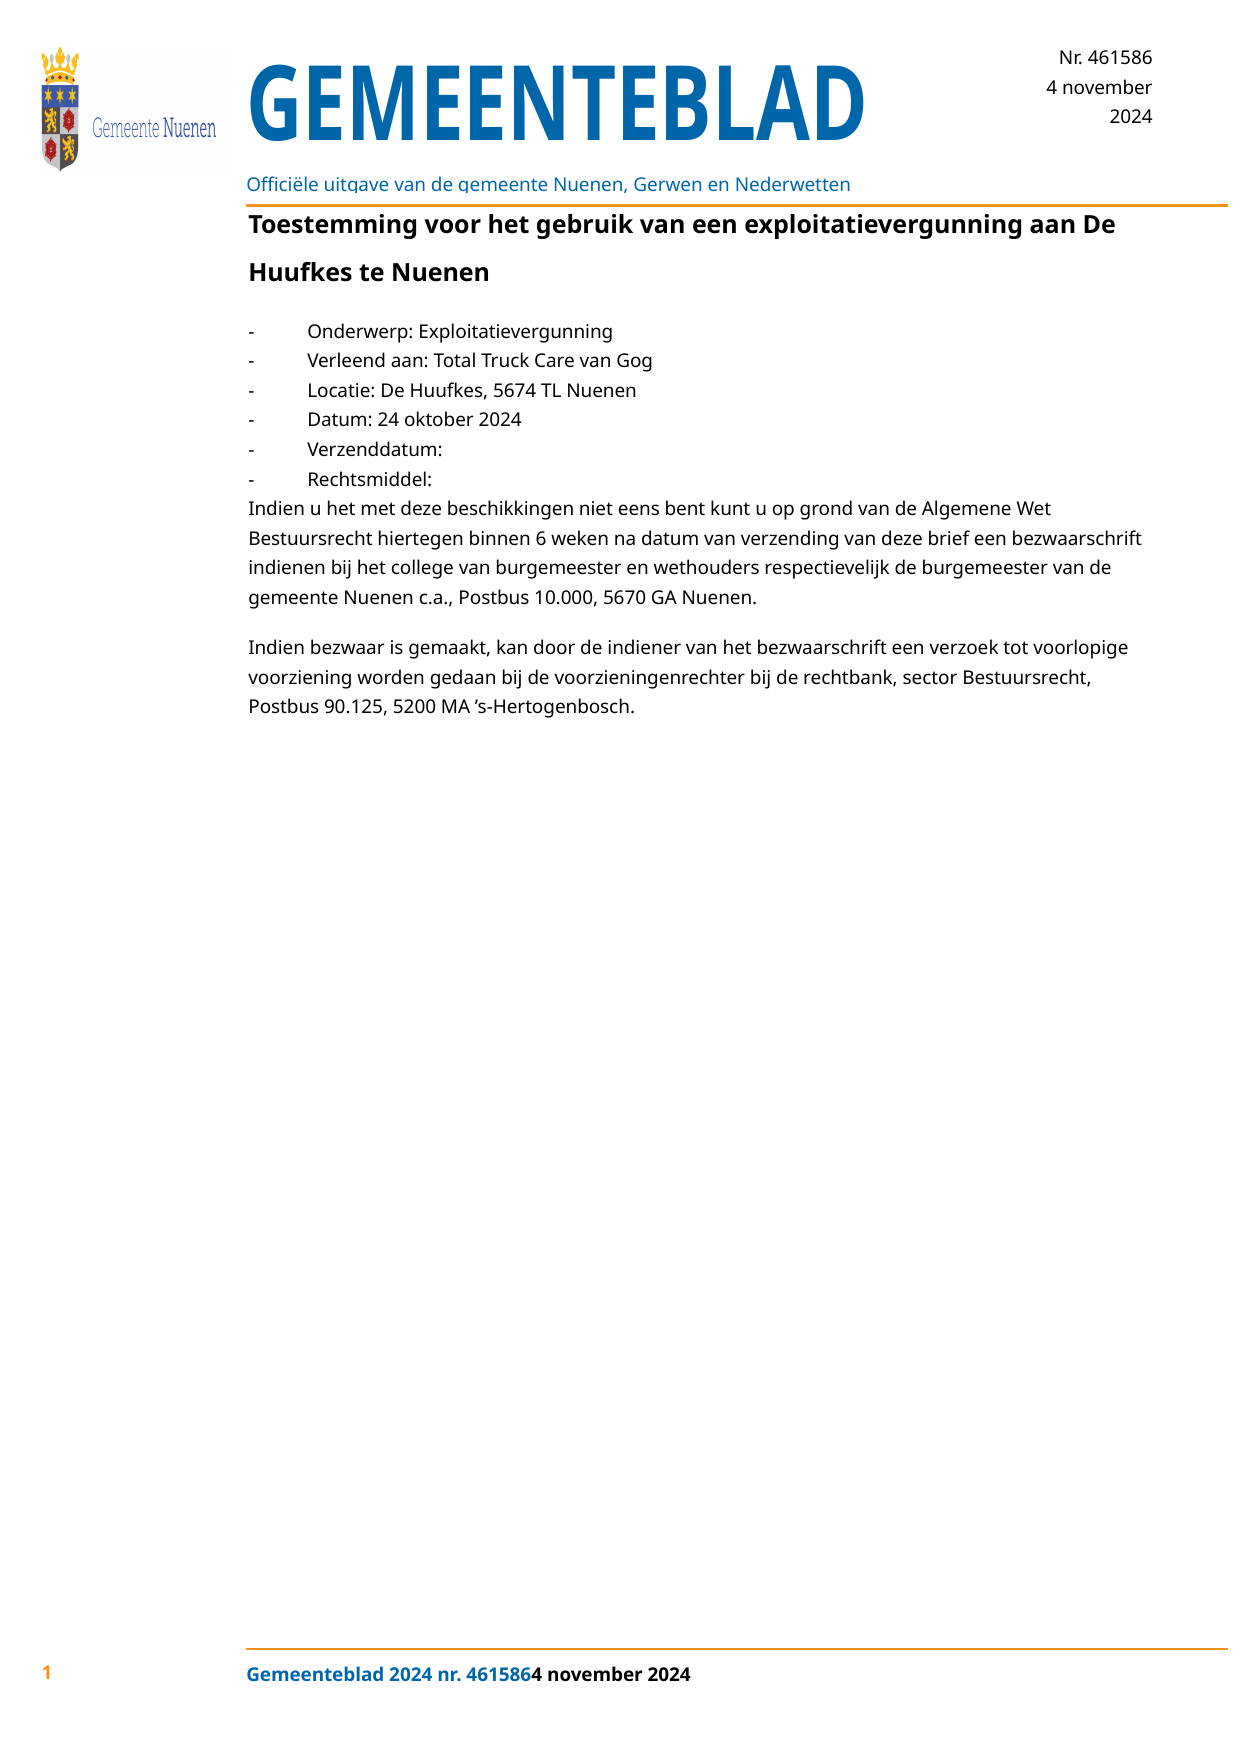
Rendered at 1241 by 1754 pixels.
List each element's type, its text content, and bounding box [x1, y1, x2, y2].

list Verzenddatum: [248, 436, 1152, 462]
picture [41, 47, 231, 172]
list Datum: 24 oktober 2024 [248, 407, 1152, 432]
list Verleend aan: Total Truck Care van Gog [248, 347, 1152, 373]
text Indien bezwaar is gemaakt, kan door de indiener van het bezwaarschrift een verzoek tot voorlopige voorziening worden gedaan bij de voorzieningenrechter bij de rechtbank, sector Bestuursrecht, Postbus 90.125, 5200 MA ’s-Hertogenbosch. [248, 634, 1152, 719]
list Locatie: De Huufkes, 5674 TL Nuenen [248, 377, 1152, 403]
list Rechtsmiddel: [248, 466, 1152, 492]
list Onderwerp: Exploitatievergunning [248, 318, 1152, 344]
text Indien u het met deze beschikkingen niet eens bent kunt u op grond van de Algemene Wet Bestuursrecht hiertegen binnen 6 weken na datum van verzending van deze brief een bezwaarschrift indienen bij het college van burgemeester en wethouders respectievelijk de burgemeester van de gemeente Nuenen c.a., Postbus 10.000, 5670 GA Nuenen. [248, 495, 1152, 610]
text Toestemming voor het gebruik van een exploitatievergunning aan De Huufkes te Nuenen [248, 207, 1152, 288]
